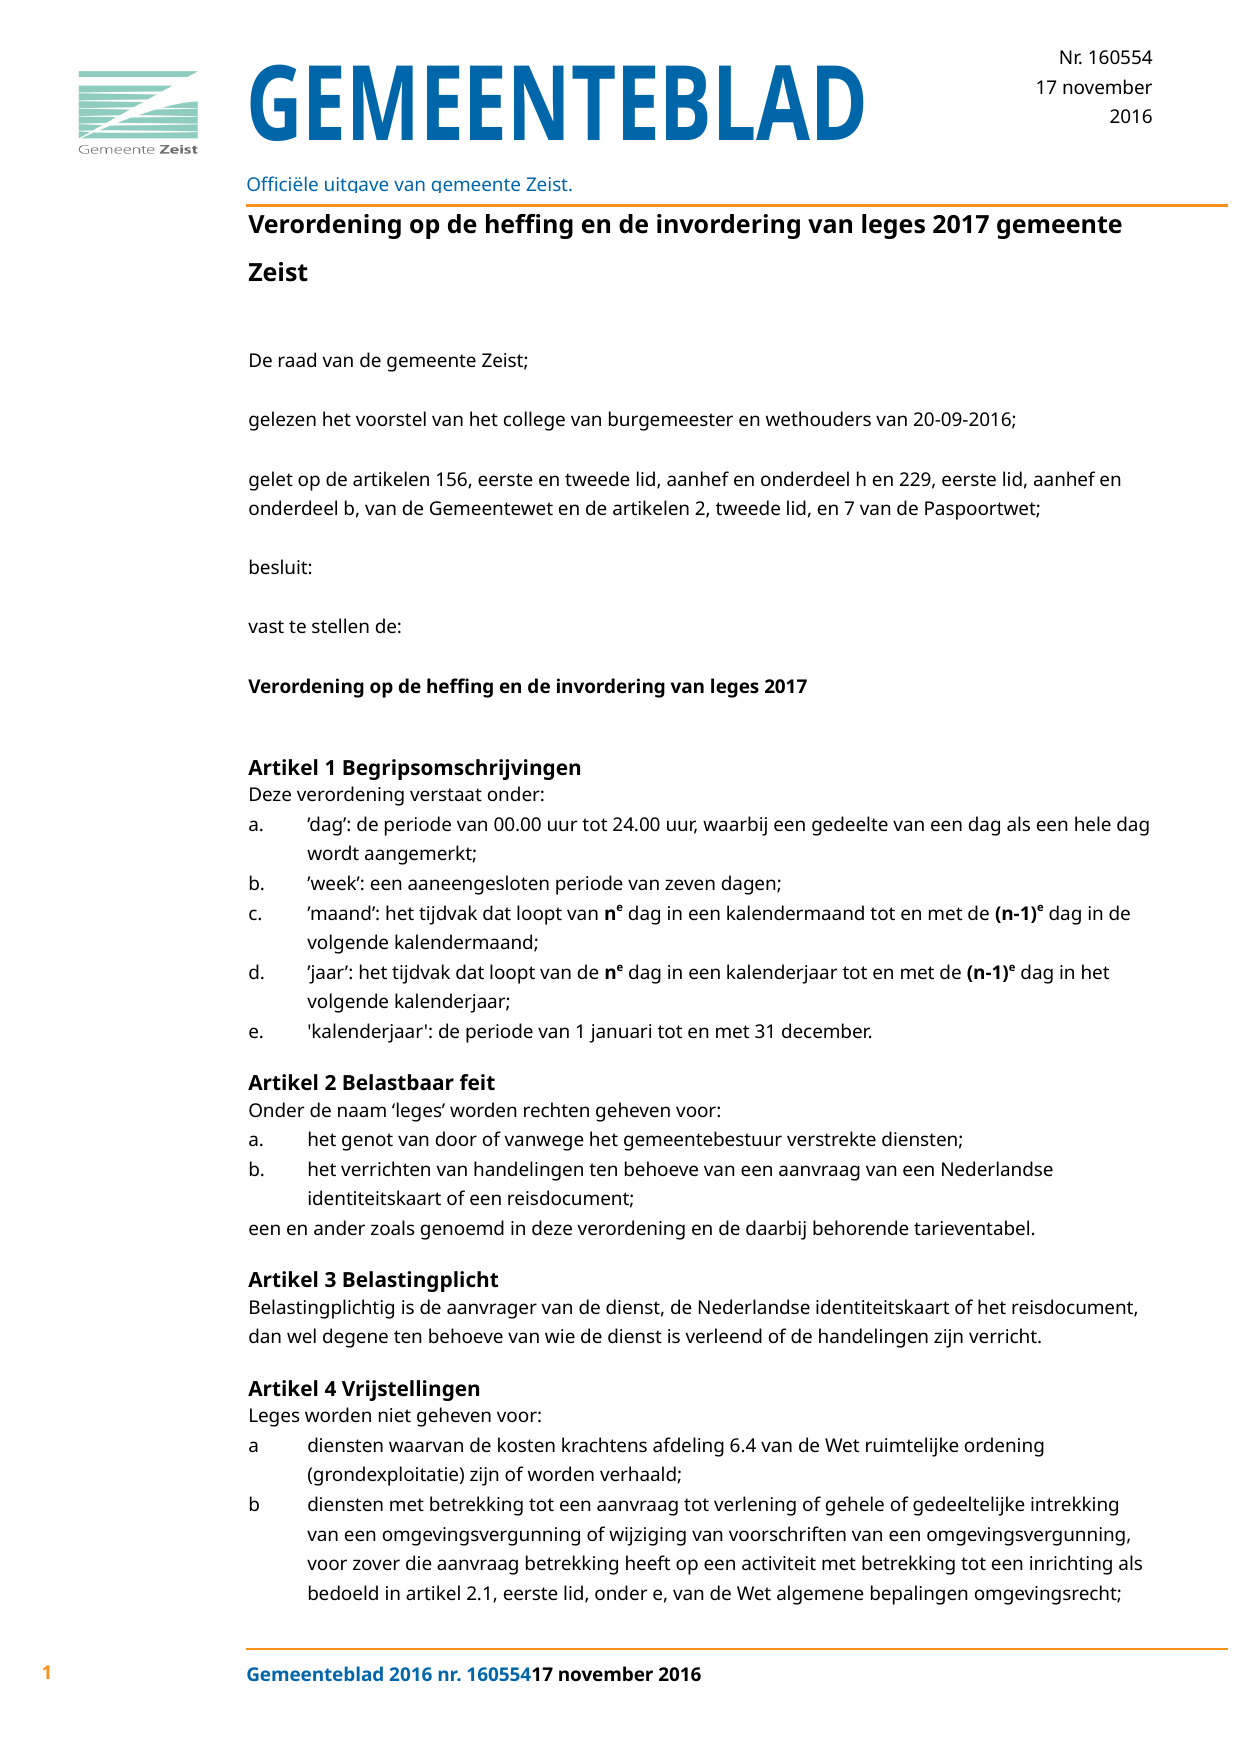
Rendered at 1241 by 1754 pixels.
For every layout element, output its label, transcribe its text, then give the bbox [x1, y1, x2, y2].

list het genot van door of vanwege het gemeentebestuur verstrekte diensten; [248, 1126, 1152, 1152]
list diensten waarvan de kosten krachtens afdeling 6.4 van de Wet ruimtelijke ordening (grondexploitatie) zijn of worden verhaald; [248, 1432, 1152, 1487]
text vast te stellen de: [248, 614, 1152, 639]
text Artikel 2 Belastbaar feit [248, 1068, 1152, 1097]
text Verordening op de heffing en de invordering van leges 2017 gemeente Zeist [248, 207, 1152, 288]
text Artikel 1 Begripsomschrijvingen [248, 753, 1152, 781]
list ’week’: een aaneengesloten periode van zeven dagen; [248, 870, 1152, 896]
text een en ander zoals genoemd in deze verordening en de daarbij behorende tarieventabel. [248, 1215, 1152, 1241]
text Verordening op de heffing en de invordering van leges 2017 [248, 673, 1152, 699]
text gelet op de artikelen 156, eerste en tweede lid, aanhef en onderdeel h en 229, eerste lid, aanhef en onderdeel b, van de Gemeentewet en de artikelen 2, tweede lid, en 7 van de Paspoortwet; [248, 466, 1152, 521]
list ’dag’: de periode van 00.00 uur tot 24.00 uur, waarbij een gedeelte van een dag als een hele dag wordt aangemerkt; [248, 811, 1152, 866]
text Onder de naam ‘leges’ worden rechten geheven voor: [248, 1097, 1152, 1123]
text Leges worden niet geheven voor: [248, 1402, 1152, 1428]
list ’jaar’: het tijdvak dat loopt van de ne dag in een kalenderjaar tot en met de (n-1)e dag in het volgende kalenderjaar; [248, 959, 1152, 1014]
list 'kalenderjaar': de periode van 1 januari tot en met 31 december. [248, 1018, 1152, 1044]
text De raad van de gemeente Zeist; [248, 347, 1152, 373]
list het verrichten van handelingen ten behoeve van een aanvraag van een Nederlandse identiteitskaart of een reisdocument; [248, 1156, 1152, 1211]
list ’maand’: het tijdvak dat loopt van ne dag in een kalendermaand tot en met de (n-1)e dag in de volgende kalendermaand; [248, 900, 1152, 955]
text gelezen het voorstel van het college van burgemeester en wethouders van 20-09-2016; [248, 407, 1152, 432]
text Belastingplichtig is de aanvrager van de dienst, de Nederlandse identiteitskaart of het reisdocument, dan wel degene ten behoeve van wie de dienst is verleend of de handelingen zijn verricht. [248, 1294, 1152, 1349]
text Artikel 4 Vrijstellingen [248, 1374, 1152, 1402]
text Deze verordening verstaat onder: [248, 781, 1152, 807]
list diensten met betrekking tot een aanvraag tot verlening of gehele of gedeeltelijke intrekking van een omgevingsvergunning of wijziging van voorschriften van een omgevingsvergunning, voor zover die aanvraag betrekking heeft op een activiteit met betrekking tot een inrichting als bedoeld in artikel 2.1, eerste lid, onder e, van de Wet algemene bepalingen omgevingsrecht; [248, 1491, 1152, 1606]
picture [41, 47, 231, 172]
text Artikel 3 Belastingplicht [248, 1266, 1152, 1294]
text besluit: [248, 554, 1152, 580]
